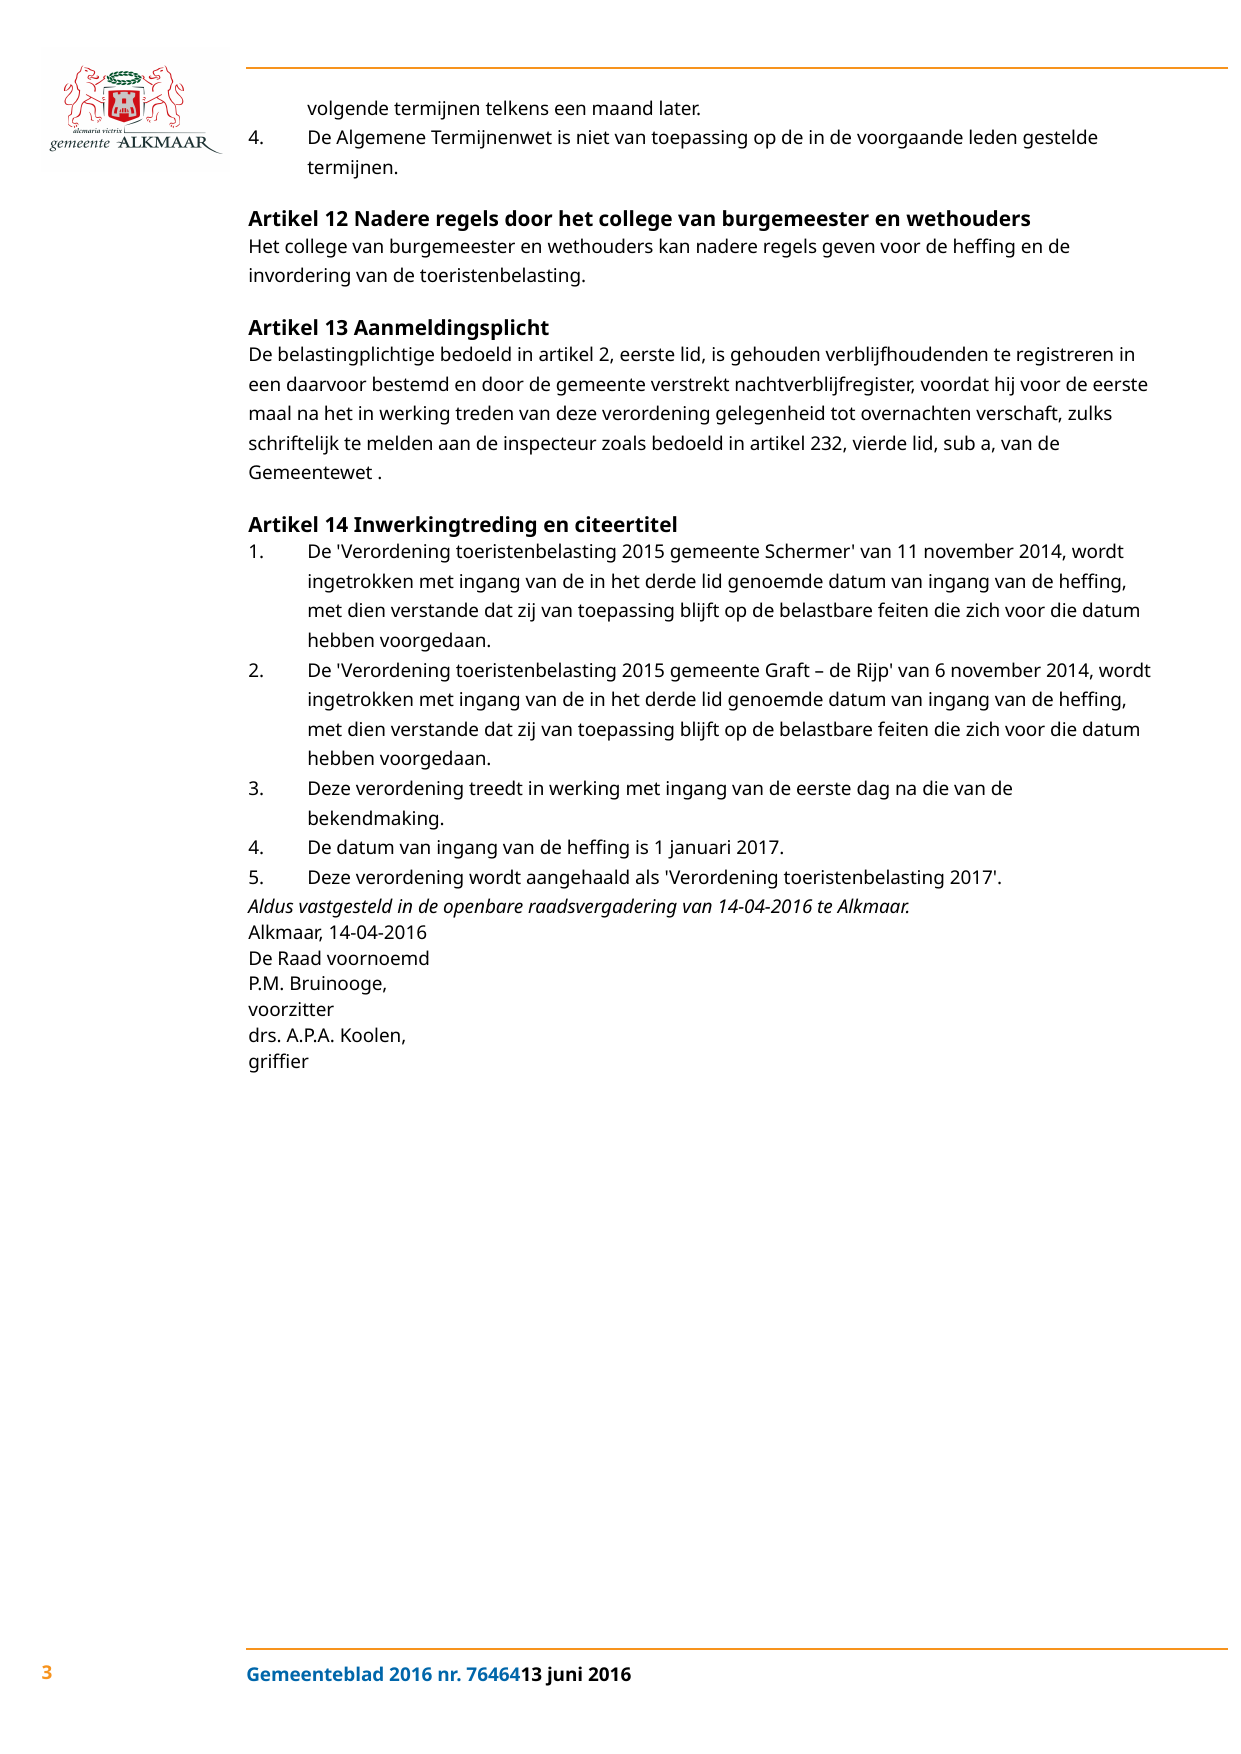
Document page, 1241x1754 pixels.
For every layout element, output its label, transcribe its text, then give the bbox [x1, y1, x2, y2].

list Deze verordening treedt in werking met ingang van de eerste dag na die van de bekendmaking. [248, 775, 1152, 830]
text De Raad voornoemd [248, 945, 1152, 971]
text voorzitter [248, 996, 1152, 1022]
picture [41, 47, 231, 172]
list volgende termijnen telkens een maand later. [248, 95, 1152, 121]
text P.M. Bruinooge, [248, 971, 1152, 996]
list De Algemene Termijnenwet is niet van toepassing op de in de voorgaande leden gestelde termijnen. [248, 124, 1152, 180]
text De belastingplichtige bedoeld in artikel 2, eerste lid, is gehouden verblijfhoudenden te registreren in een daarvoor bestemd en door de gemeente verstrekt nachtverblijfregister, voordat hij voor de eerste maal na het in werking treden van deze verordening gelegenheid tot overnachten verschaft, zulks schriftelijk te melden aan de inspecteur zoals bedoeld in artikel 232, vierde lid, sub a, van de Gemeentewet . [248, 341, 1152, 485]
text Artikel 13 Aanmeldingsplicht [248, 313, 1152, 341]
text griffier [248, 1048, 1152, 1073]
text drs. A.P.A. Koolen, [248, 1022, 1152, 1048]
list De 'Verordening toeristenbelasting 2015 gemeente Schermer' van 11 november 2014, wordt ingetrokken met ingang van de in het derde lid genoemde datum van ingang van de heffing, met dien verstande dat zij van toepassing blijft op de belastbare feiten die zich voor die datum hebben voorgedaan. [248, 538, 1152, 653]
list Deze verordening wordt aangehaald als 'Verordening toeristenbelasting 2017'. [248, 864, 1152, 889]
list De 'Verordening toeristenbelasting 2015 gemeente Graft – de Rijp' van 6 november 2014, wordt ingetrokken met ingang van de in het derde lid genoemde datum van ingang van de heffing, met dien verstande dat zij van toepassing blijft op de belastbare feiten die zich voor die datum hebben voorgedaan. [248, 657, 1152, 771]
text Artikel 12 Nadere regels door het college van burgemeester en wethouders [248, 204, 1152, 233]
text Alkmaar, 14-04-2016 [248, 919, 1152, 945]
list De datum van ingang van de heffing is 1 januari 2017. [248, 834, 1152, 860]
text Artikel 14 Inwerkingtreding en citeertitel [248, 510, 1152, 538]
text Het college van burgemeester en wethouders kan nadere regels geven voor de heffing en de invordering van de toeristenbelasting. [248, 233, 1152, 288]
text Aldus vastgesteld in de openbare raadsvergadering van 14-04-2016 te Alkmaar. [248, 893, 1152, 919]
